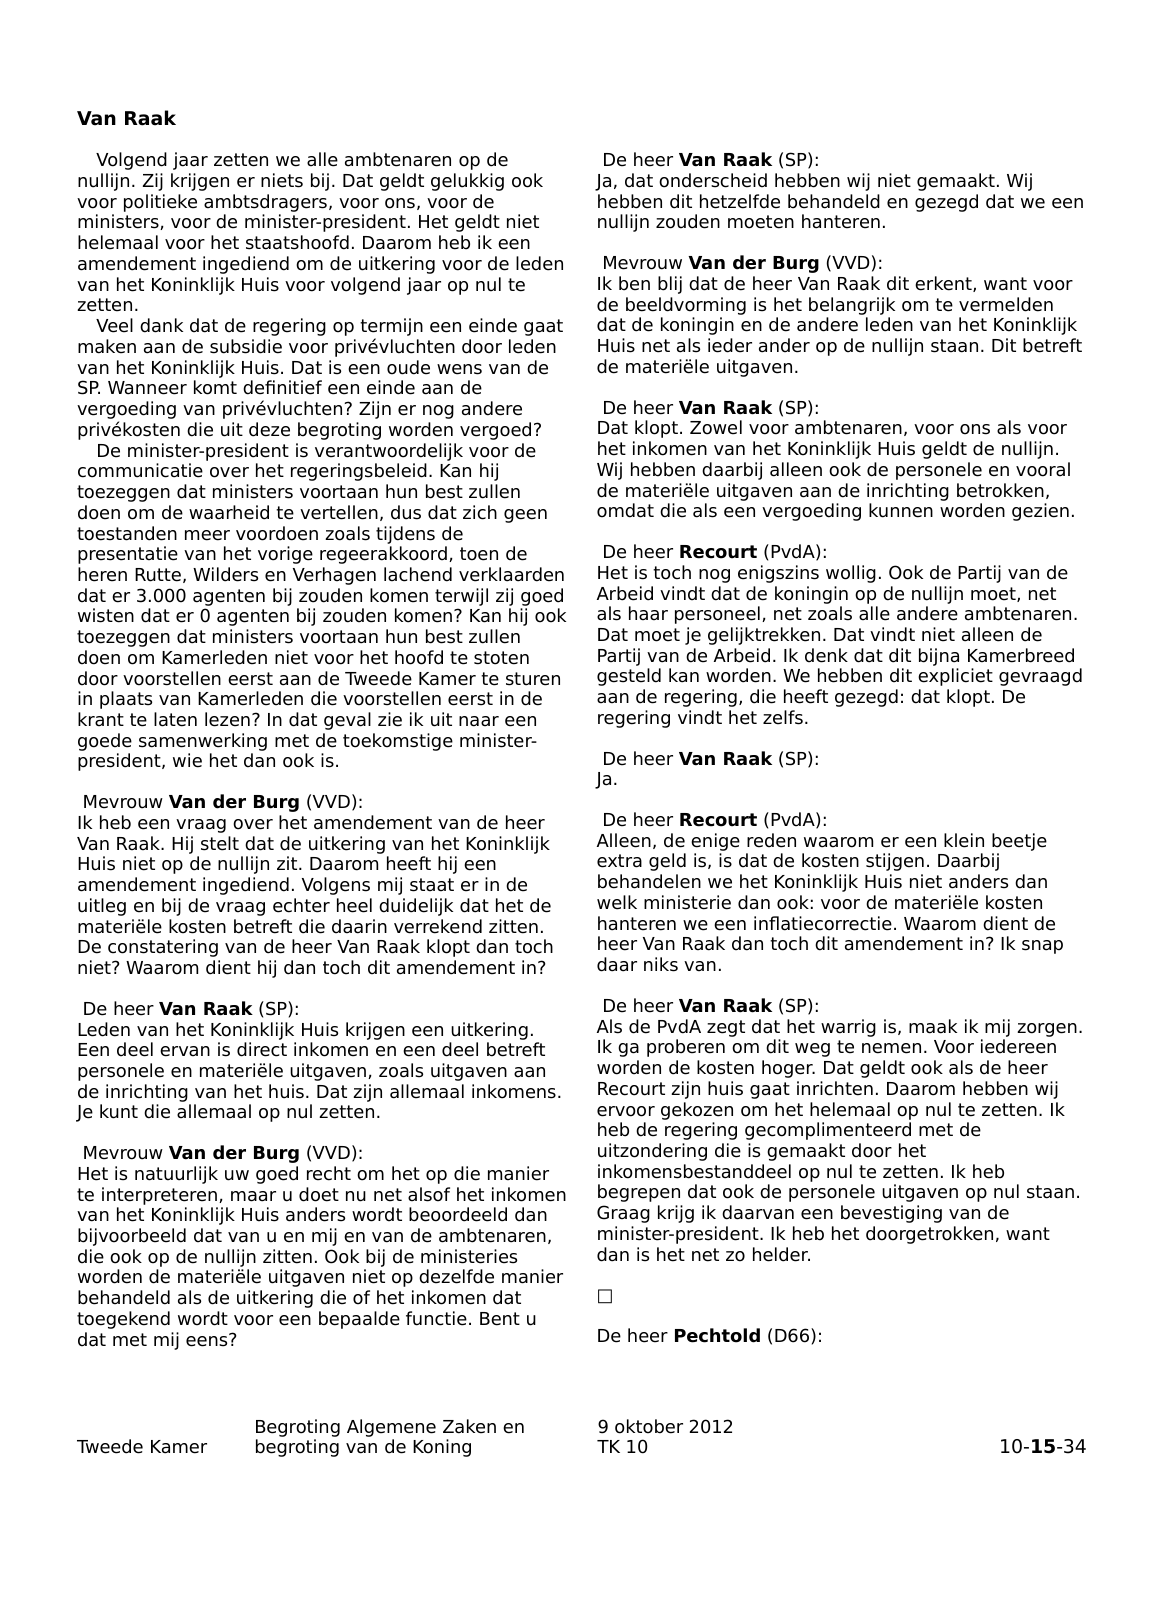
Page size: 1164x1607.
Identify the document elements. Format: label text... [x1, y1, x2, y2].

text De heer Van Raak (SP): [77, 999, 567, 1019]
text Veel dank dat de regering op termijn een einde gaat maken aan de subsidie voor privévluchten door leden van het Koninklijk Huis. Dat is een oude wens van de SP. Wanneer komt definitief een einde aan de vergoeding van privévluchten? Zijn er nog andere privékosten die uit deze begroting worden vergoed? [77, 316, 567, 440]
text Mevrouw Van der Burg (VVD): [77, 1143, 567, 1164]
text Alleen, de enige reden waarom er een klein beetje extra geld is, is dat de kosten stijgen. Daarbij behandelen we het Koninklijk Huis niet anders dan welk ministerie dan ook: voor de materiële kosten hanteren we een inflatiecorrectie. Waarom dient de heer Van Raak dan toch dit amendement in? Ik snap daar niks van. [596, 831, 1087, 976]
text Het is toch nog enigszins wollig. Ook de Partij van de Arbeid vindt dat de koningin op de nullijn moet, net als haar personeel, net zoals alle andere ambtenaren. Dat moet je gelijktrekken. Dat vindt niet alleen de Partij van de Arbeid. Ik denk dat dit bijna Kamerbreed gesteld kan worden. We hebben dit expliciet gevraagd aan de regering, die heeft gezegd: dat klopt. De regering vindt het zelfs. [596, 563, 1087, 728]
text De minister-president is verantwoordelijk voor de communicatie over het regeringsbeleid. Kan hij toezeggen dat ministers voortaan hun best zullen doen om de waarheid te vertellen, dus dat zich geen toestanden meer voordoen zoals tijdens de presentatie van het vorige regeerakkoord, toen de heren Rutte, Wilders en Verhagen lachend verklaarden dat er 3.000 agenten bij zouden komen terwijl zij goed wisten dat er 0 agenten bij zouden komen? Kan hij ook toezeggen dat ministers voortaan hun best zullen doen om Kamerleden niet voor het hoofd te stoten door voorstellen eerst aan de Tweede Kamer te sturen in plaats van Kamerleden die voorstellen eerst in de krant te laten lezen? In dat geval zie ik uit naar een goede samenwerking met de toekomstige minister-president, wie het dan ook is. [77, 440, 567, 772]
text De heer Recourt (PvdA): [596, 810, 1087, 831]
text Dat klopt. Zowel voor ambtenaren, voor ons als voor het inkomen van het Koninklijk Huis geldt de nullijn. Wij hebben daarbij alleen ook de personele en vooral de materiële uitgaven aan de inrichting betrokken, omdat die als een vergoeding kunnen worden gezien. [596, 418, 1087, 522]
text Ik heb een vraag over het amendement van de heer Van Raak. Hij stelt dat de uitkering van het Koninklijk Huis niet op de nullijn zit. Daarom heeft hij een amendement ingediend. Volgens mij staat er in de uitleg en bij de vraag echter heel duidelijk dat het de materiële kosten betreft die daarin verrekend zitten. De constatering van de heer Van Raak klopt dan toch niet? Waarom dient hij dan toch dit amendement in? [77, 813, 567, 979]
text Het is natuurlijk uw goed recht om het op die manier te interpreteren, maar u doet nu net alsof het inkomen van het Koninklijk Huis anders wordt beoordeeld dan bijvoorbeeld dat van u en mij en van de ambtenaren, die ook op de nullijn zitten. Ook bij de ministeries worden de materiële uitgaven niet op dezelfde manier behandeld als de uitkering die of het inkomen dat toegekend wordt voor een bepaalde functie. Bent u dat met mij eens? [77, 1164, 567, 1350]
text □ [596, 1285, 1087, 1306]
text Ja, dat onderscheid hebben wij niet gemaakt. Wij hebben dit hetzelfde behandeld en gezegd dat we een nullijn zouden moeten hanteren. [596, 171, 1087, 233]
text De heer Van Raak (SP): [596, 748, 1087, 769]
text De heer Van Raak (SP): [596, 397, 1087, 418]
text Mevrouw Van der Burg (VVD): [77, 792, 567, 813]
text De heer Van Raak (SP): [596, 150, 1087, 171]
text De heer Van Raak (SP): [596, 996, 1087, 1016]
text Ja. [596, 769, 1087, 790]
text Als de PvdA zegt dat het warrig is, maak ik mij zorgen. Ik ga proberen om dit weg te nemen. Voor iedereen worden de kosten hoger. Dat geldt ook als de heer Recourt zijn huis gaat inrichten. Daarom hebben wij ervoor gekozen om het helemaal op nul te zetten. Ik heb de regering gecomplimenteerd met de uitzondering die is gemaakt door het inkomensbestanddeel op nul te zetten. Ik heb begrepen dat ook de personele uitgaven op nul staan. Graag krijg ik daarvan een bevestiging van de minister-president. Ik heb het doorgetrokken, want dan is het net zo helder. [596, 1016, 1087, 1265]
text Mevrouw Van der Burg (VVD): [596, 253, 1087, 274]
text Volgend jaar zetten we alle ambtenaren op de nullijn. Zij krijgen er niets bij. Dat geldt gelukkig ook voor politieke ambtsdragers, voor ons, voor de ministers, voor de minister-president. Het geldt niet helemaal voor het staatshoofd. Daarom heb ik een amendement ingediend om de uitkering voor de leden van het Koninklijk Huis voor volgend jaar op nul te zetten. [77, 150, 567, 316]
text Ik ben blij dat de heer Van Raak dit erkent, want voor de beeldvorming is het belangrijk om te vermelden dat de koningin en de andere leden van het Koninklijk Huis net als ieder ander op de nullijn staan. Dit betreft de materiële uitgaven. [596, 274, 1087, 377]
text Leden van het Koninklijk Huis krijgen een uitkering. Een deel ervan is direct inkomen en een deel betreft personele en materiële uitgaven, zoals uitgaven aan de inrichting van het huis. Dat zijn allemaal inkomens. Je kunt die allemaal op nul zetten. [77, 1019, 567, 1123]
text De heer Recourt (PvdA): [596, 542, 1087, 563]
text De heer Pechtold (D66): [596, 1326, 1087, 1347]
